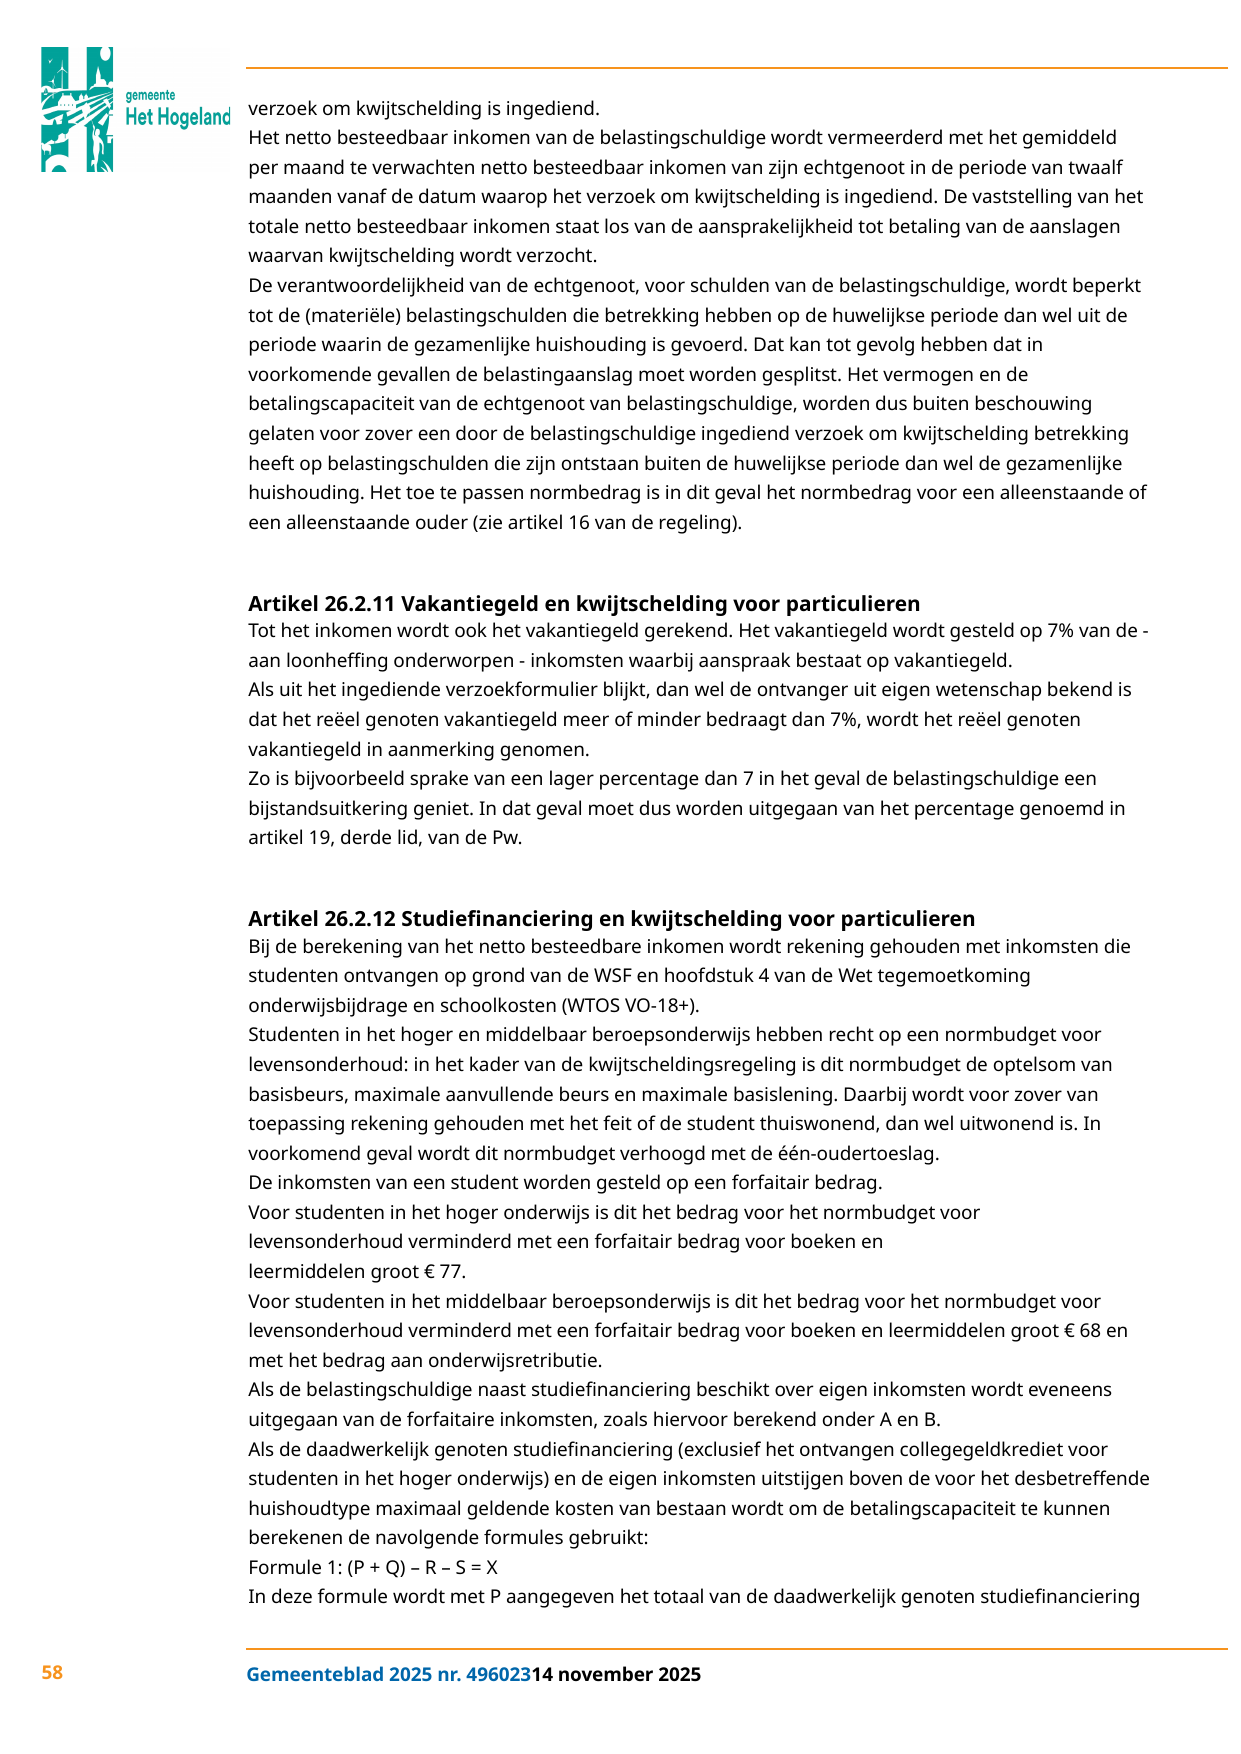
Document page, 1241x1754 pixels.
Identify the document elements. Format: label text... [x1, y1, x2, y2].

text leermiddelen groot € 77. [248, 1258, 1152, 1284]
text Voor studenten in het hoger onderwijs is dit het bedrag voor het normbudget voor [248, 1199, 1152, 1225]
text Het netto besteedbaar inkomen van de belastingschuldige wordt vermeerderd met het gemiddeld per maand te verwachten netto besteedbaar inkomen van zijn echtgenoot in de periode van twaalf maanden vanaf de datum waarop het verzoek om kwijtschelding is ingediend. De vaststelling van het totale netto besteedbaar inkomen staat los van de aansprakelijkheid tot betaling van de aanslagen waarvan kwijtschelding wordt verzocht. [248, 124, 1152, 268]
text De verantwoordelijkheid van de echtgenoot, voor schulden van de belastingschuldige, wordt beperkt tot de (materiële) belastingschulden die betrekking hebben op de huwelijkse periode dan wel uit de periode waarin de gezamenlijke huishouding is gevoerd. Dat kan tot gevolg hebben dat in voorkomende gevallen de belastingaanslag moet worden gesplitst. Het vermogen en de betalingscapaciteit van de echtgenoot van belastingschuldige, worden dus buiten beschouwing gelaten voor zover een door de belastingschuldige ingediend verzoek om kwijtschelding betrekking heeft op belastingschulden die zijn ontstaan buiten de huwelijkse periode dan wel de gezamenlijke huishouding. Het toe te passen normbedrag is in dit geval het normbedrag voor een alleenstaande of een alleenstaande ouder (zie artikel 16 van de regeling). [248, 272, 1152, 535]
text Voor studenten in het middelbaar beroepsonderwijs is dit het bedrag voor het normbudget voor levensonderhoud verminderd met een forfaitair bedrag voor boeken en leermiddelen groot € 68 en met het bedrag aan onderwijsretributie. [248, 1288, 1152, 1373]
text Studenten in het hoger en middelbaar beroepsonderwijs hebben recht op een normbudget voor levensonderhoud: in het kader van de kwijtscheldingsregeling is dit normbudget de optelsom van basisbeurs, maximale aanvullende beurs en maximale basislening. Daarbij wordt voor zover van toepassing rekening gehouden met het feit of de student thuiswonend, dan wel uitwonend is. In voorkomend geval wordt dit normbudget verhoogd met de één-oudertoeslag. [248, 1022, 1152, 1166]
text Als de daadwerkelijk genoten studiefinanciering (exclusief het ontvangen collegegeldkrediet voor studenten in het hoger onderwijs) en de eigen inkomsten uitstijgen boven de voor het desbetreffende huishoudtype maximaal geldende kosten van bestaan wordt om de betalingscapaciteit te kunnen berekenen de navolgende formules gebruikt: [248, 1436, 1152, 1550]
text Artikel 26.2.11 Vakantiegeld en kwijtschelding voor particulieren [248, 589, 1152, 617]
text Als de belastingschuldige naast studiefinanciering beschikt over eigen inkomsten wordt eveneens uitgegaan van de forfaitaire inkomsten, zoals hiervoor berekend onder A en B. [248, 1377, 1152, 1432]
text levensonderhoud verminderd met een forfaitair bedrag voor boeken en [248, 1229, 1152, 1254]
text verzoek om kwijtschelding is ingediend. [248, 95, 1152, 121]
text In deze formule wordt met P aangegeven het totaal van de daadwerkelijk genoten studiefinanciering [248, 1584, 1152, 1609]
text De inkomsten van een student worden gesteld op een forfaitair bedrag. [248, 1169, 1152, 1195]
text Formule 1: (P + Q) – R – S = X [248, 1554, 1152, 1580]
picture [41, 47, 231, 172]
text Tot het inkomen wordt ook het vakantiegeld gerekend. Het vakantiegeld wordt gesteld op 7% van de - aan loonheffing onderworpen - inkomsten waarbij aanspraak bestaat op vakantiegeld. [248, 617, 1152, 673]
text Als uit het ingediende verzoekformulier blijkt, dan wel de ontvanger uit eigen wetenschap bekend is dat het reëel genoten vakantiegeld meer of minder bedraagt dan 7%, wordt het reëel genoten vakantiegeld in aanmerking genomen. [248, 677, 1152, 761]
text Bij de berekening van het netto besteedbare inkomen wordt rekening gehouden met inkomsten die studenten ontvangen op grond van de WSF en hoofdstuk 4 van de Wet tegemoetkoming onderwijsbijdrage en schoolkosten (WTOS VO-18+). [248, 933, 1152, 1018]
text Artikel 26.2.12 Studiefinanciering en kwijtschelding voor particulieren [248, 904, 1152, 933]
text Zo is bijvoorbeeld sprake van een lager percentage dan 7 in het geval de belastingschuldige een bijstandsuitkering geniet. In dat geval moet dus worden uitgegaan van het percentage genoemd in artikel 19, derde lid, van de Pw. [248, 765, 1152, 850]
